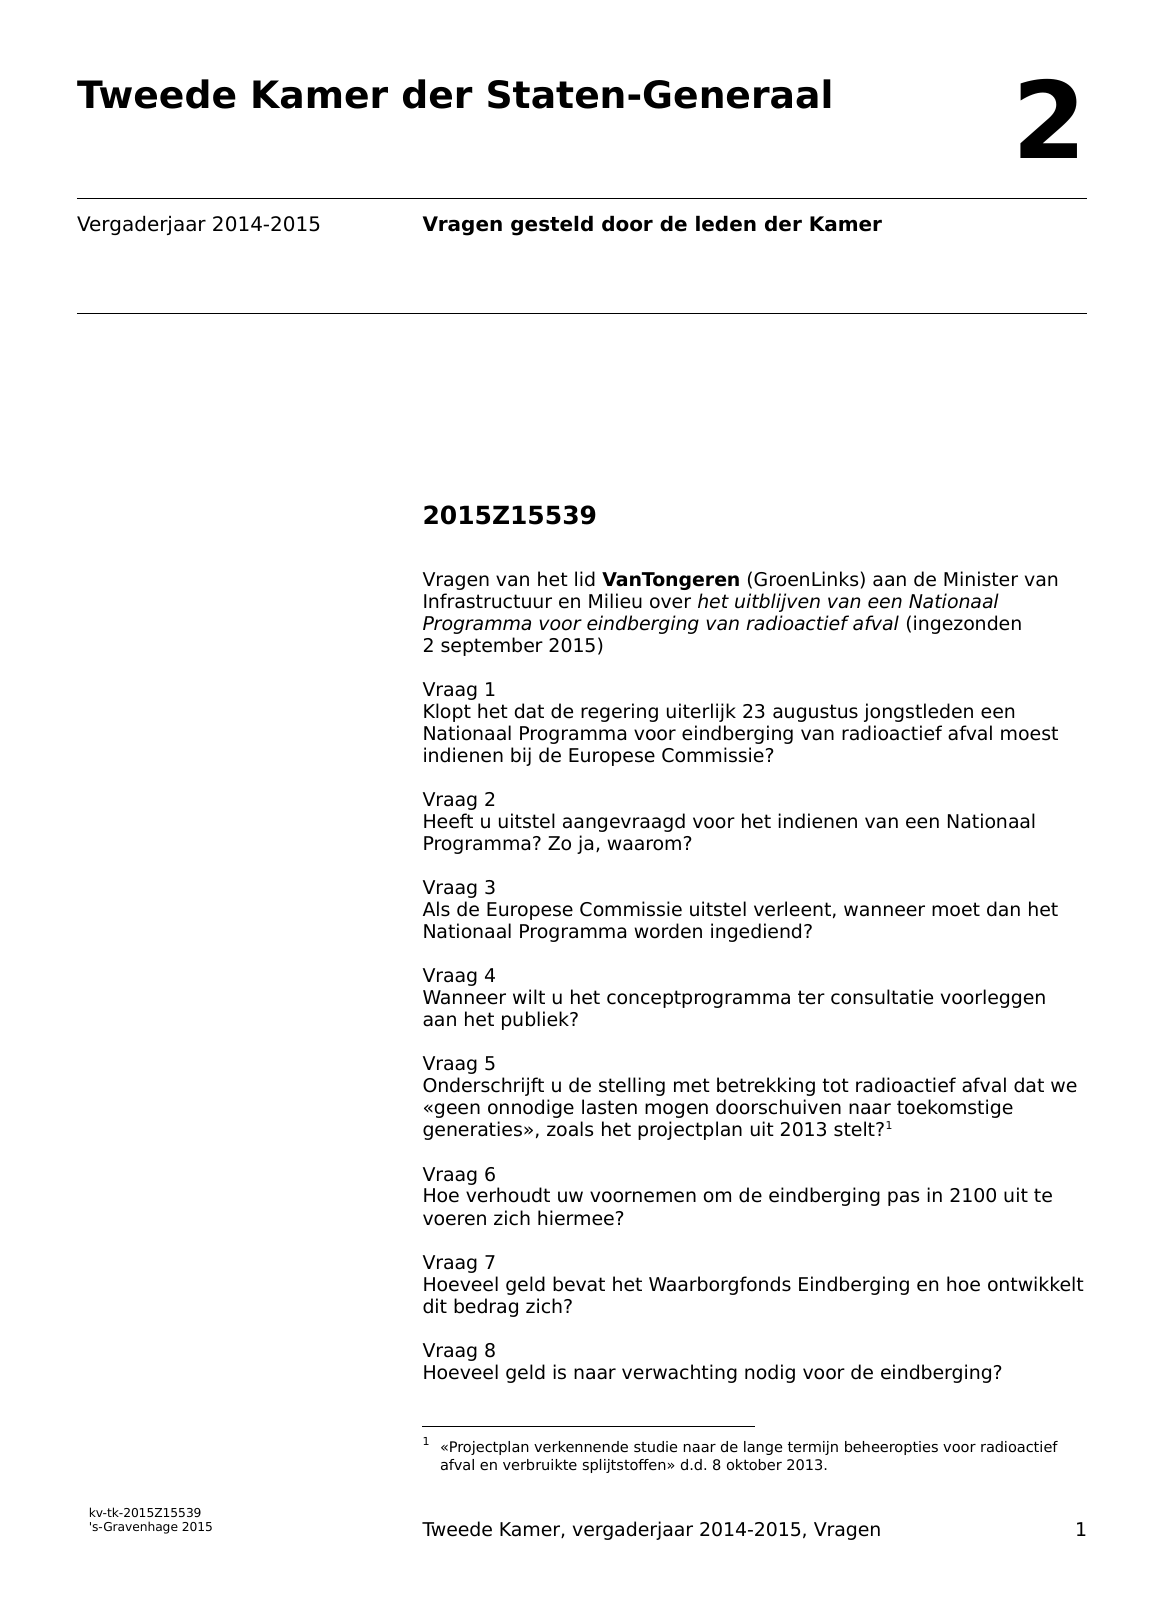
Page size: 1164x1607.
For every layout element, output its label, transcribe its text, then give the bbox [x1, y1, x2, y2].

text Hoeveel geld bevat het Waarborgfonds Eindberging en hoe ontwikkelt dit bedrag zich? [422, 1273, 1087, 1317]
text Vragen van het lid VanTongeren (GroenLinks) aan de Minister van Infrastructuur en Milieu over het uitblijven van een Nationaal Programma voor eindberging van radioactief afval (ingezonden 2 september 2015) [422, 569, 1087, 657]
text Vraag 6 [422, 1163, 1087, 1185]
text «Projectplan verkennende studie naar de lange termijn beheeropties voor radioactief afval en verbruikte splijtstoffen» d.d. 8 oktober 2013. [422, 1435, 1087, 1474]
table_cell Vergaderjaar 2014-2015 [77, 199, 422, 313]
text Vraag 5 [422, 1053, 1087, 1075]
table_header 2 [886, 59, 1087, 198]
text 2015Z15539 [422, 501, 1087, 531]
text Klopt het dat de regering uiterlijk 23 augustus jongstleden een Nationaal Programma voor eindberging van radioactief afval moest indienen bij de Europese Commissie? [422, 701, 1087, 767]
text Als de Europese Commissie uitstel verleent, wanneer moet dan het Nationaal Programma worden ingediend? [422, 899, 1087, 943]
text 's-Gravenhage 2015 [88, 1520, 323, 1534]
text Hoe verhoudt uw voornemen om de eindberging pas in 2100 uit te voeren zich hiermee? [422, 1185, 1087, 1229]
table_header Tweede Kamer der Staten-Generaal [77, 59, 886, 198]
text Vraag 1 [422, 679, 1087, 701]
text Vraag 8 [422, 1340, 1087, 1362]
text Hoeveel geld is naar verwachting nodig voor de eindberging? [422, 1362, 1087, 1384]
text kv-tk-2015Z15539 [88, 1506, 323, 1520]
table_cell Vragen gesteld door de leden der Kamer [422, 199, 1087, 313]
text Vraag 2 [422, 789, 1087, 811]
text Vraag 4 [422, 965, 1087, 987]
text Heeft u uitstel aangevraagd voor het indienen van een Nationaal Programma? Zo ja, waarom? [422, 811, 1087, 855]
text Wanneer wilt u het conceptprogramma ter consultatie voorleggen aan het publiek? [422, 987, 1087, 1031]
text Vraag 3 [422, 877, 1087, 899]
text Vraag 7 [422, 1252, 1087, 1273]
text Onderschrijft u de stelling met betrekking tot radioactief afval dat we «geen onnodige lasten mogen doorschuiven naar toekomstige generaties», zoals het projectplan uit 2013 stelt? [422, 1075, 1087, 1141]
